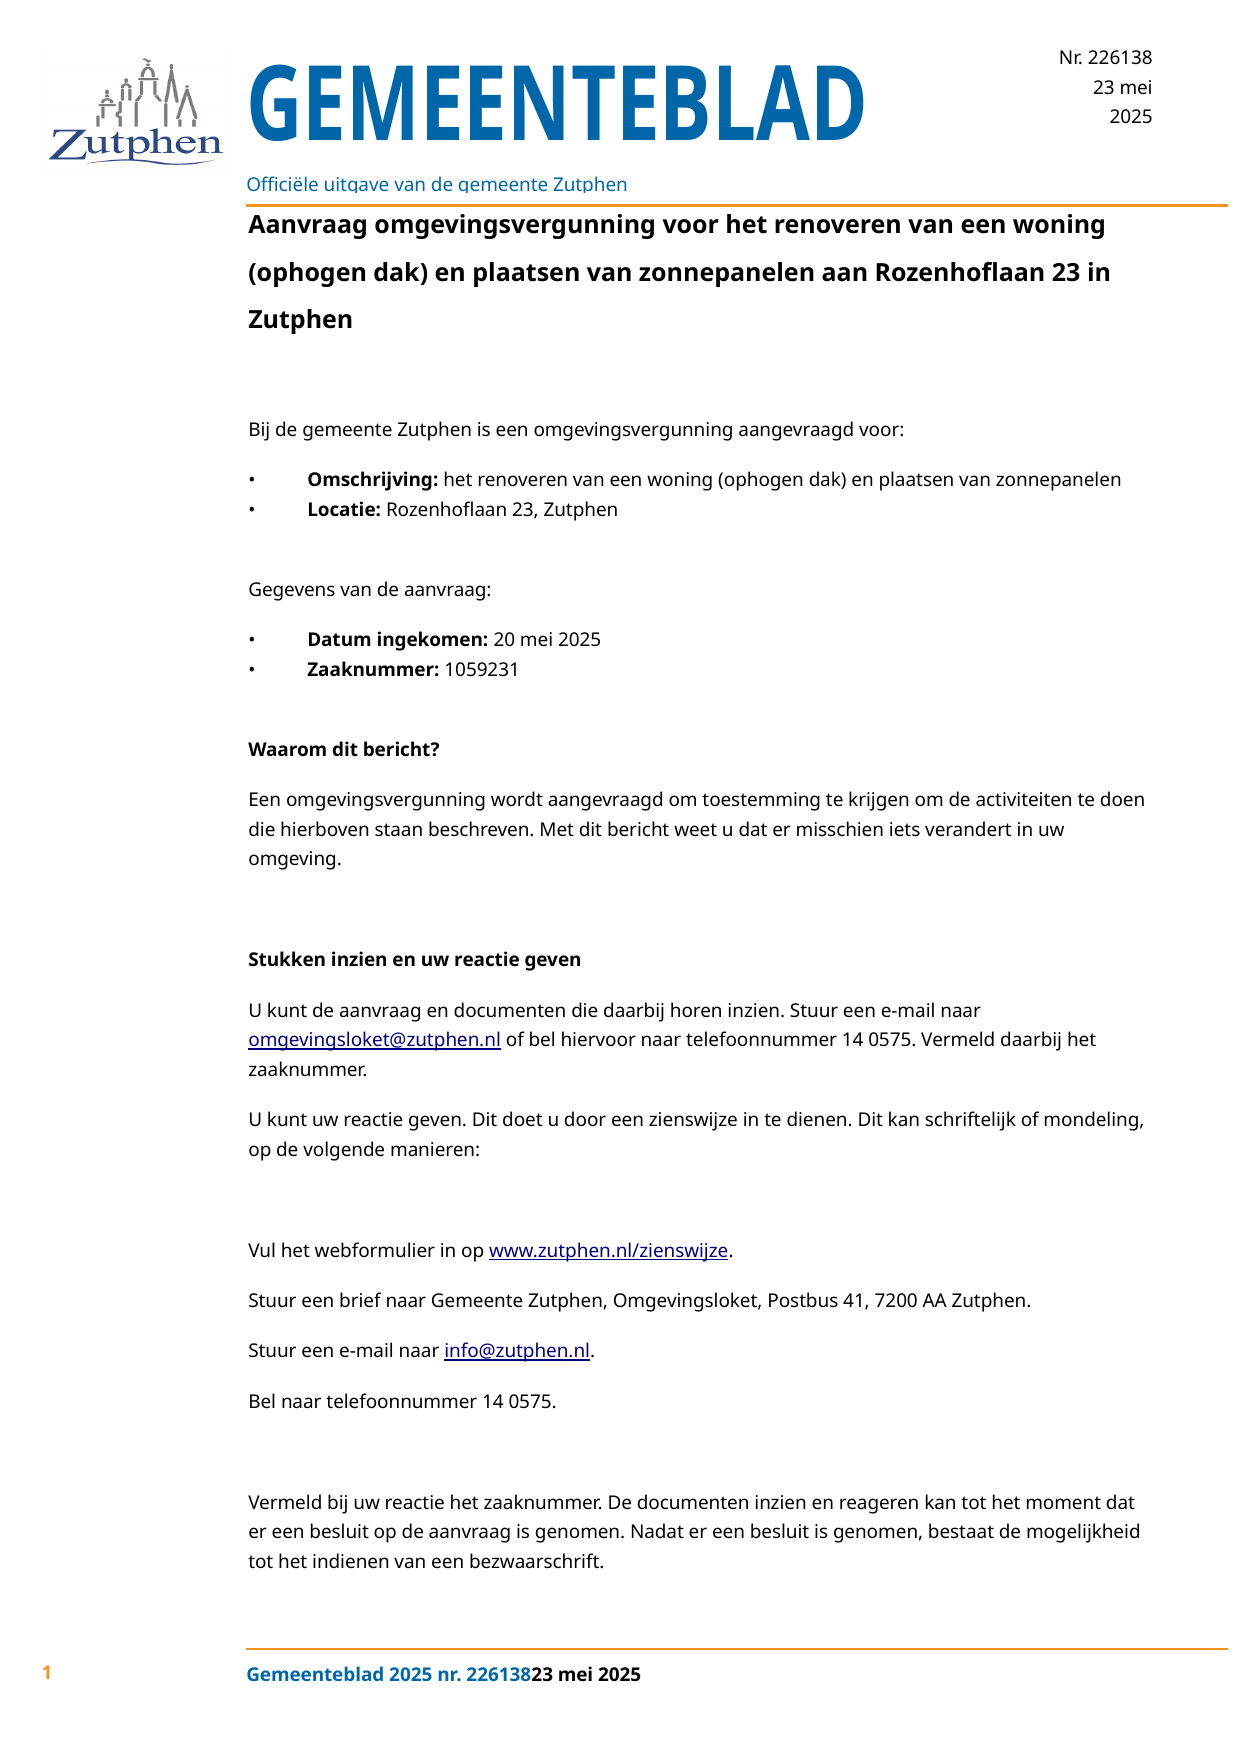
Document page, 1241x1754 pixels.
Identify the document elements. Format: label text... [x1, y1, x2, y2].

text Een omgevingsvergunning wordt aangevraagd om toestemming te krijgen om de activiteiten te doen die hierboven staan beschreven. Met dit bericht weet u dat er misschien iets verandert in uw omgeving. [248, 786, 1152, 871]
text Vermeld bij uw reactie het zaaknummer. De documenten inzien en reageren kan tot het moment dat er een besluit op de aanvraag is genomen. Nadat er een besluit is genomen, bestaat de mogelijkheid tot het indienen van een bezwaarschrift. [248, 1489, 1152, 1574]
list Datum ingekomen: 20 mei 2025 [248, 626, 1152, 652]
text Bij de gemeente Zutphen is een omgevingsvergunning aangevraagd voor: [248, 416, 1152, 442]
picture [41, 47, 231, 172]
text Stuur een e-mail naar info@zutphen.nl. [248, 1338, 1152, 1363]
text Vul het webformulier in op www.zutphen.nl/zienswijze. [248, 1237, 1152, 1262]
text Stukken inzien en uw reactie geven [248, 946, 1152, 972]
text U kunt uw reactie geven. Dit doet u door een zienswijze in te dienen. Dit kan schriftelijk of mondeling, op de volgende manieren: [248, 1106, 1152, 1162]
text Stuur een brief naar Gemeente Zutphen, Omgevingsloket, Postbus 41, 7200 AA Zutphen. [248, 1287, 1152, 1313]
text U kunt de aanvraag en documenten die daarbij horen inzien. Stuur een e-mail naar omgevingsloket@zutphen.nl of bel hiervoor naar telefoonnummer 14 0575. Vermeld daarbij het zaaknummer. [248, 997, 1152, 1082]
list Locatie: Rozenhoflaan 23, Zutphen [248, 496, 1152, 522]
text Aanvraag omgevingsvergunning voor het renoveren van een woning (ophogen dak) en plaatsen van zonnepanelen aan Rozenhoflaan 23 in Zutphen [248, 207, 1152, 336]
text Waarom dit bericht? [248, 736, 1152, 762]
text Gegevens van de aanvraag: [248, 576, 1152, 602]
list Zaaknummer: 1059231 [248, 656, 1152, 682]
text Bel naar telefoonnummer 14 0575. [248, 1388, 1152, 1414]
list Omschrijving: het renoveren van een woning (ophogen dak) en plaatsen van zonnepanelen [248, 466, 1152, 492]
